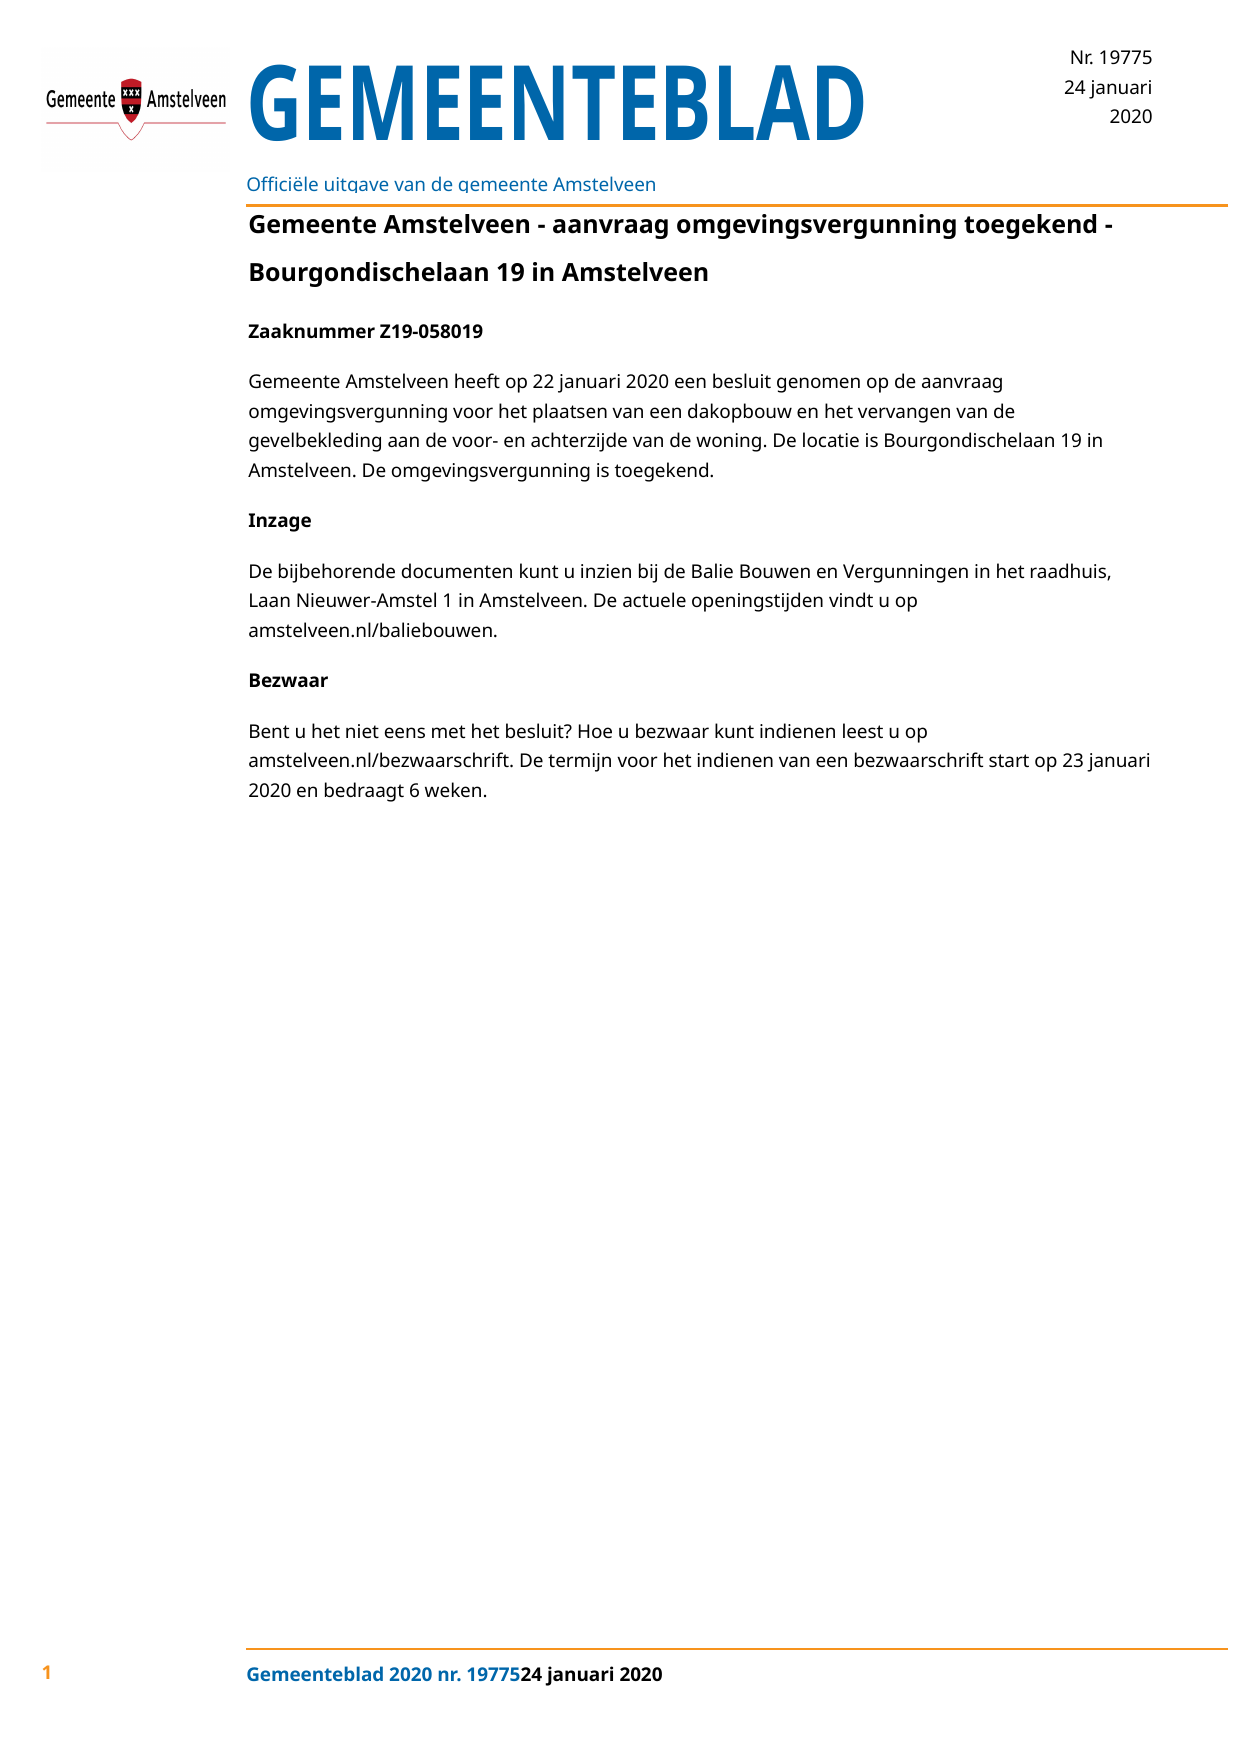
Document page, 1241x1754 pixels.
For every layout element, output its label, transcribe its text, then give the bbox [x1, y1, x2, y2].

text De bijbehorende documenten kunt u inzien bij de Balie Bouwen en Vergunningen in het raadhuis, Laan Nieuwer-Amstel 1 in Amstelveen. De actuele openingstijden vindt u op amstelveen.nl/baliebouwen. [248, 558, 1152, 643]
picture [41, 47, 231, 172]
text Gemeente Amstelveen heeft op 22 januari 2020 een besluit genomen op de aanvraag omgevingsvergunning voor het plaatsen van een dakopbouw en het vervangen van de gevelbekleding aan de voor- en achterzijde van de woning. De locatie is Bourgondischelaan 19 in Amstelveen. De omgevingsvergunning is toegekend. [248, 368, 1152, 483]
text Gemeente Amstelveen - aanvraag omgevingsvergunning toegekend - Bourgondischelaan 19 in Amstelveen [248, 207, 1152, 288]
text Zaaknummer Z19-058019 [248, 318, 1152, 344]
text Inzage [248, 507, 1152, 533]
text Bent u het niet eens met het besluit? Hoe u bezwaar kunt indienen leest u op amstelveen.nl/bezwaarschrift. De termijn voor het indienen van een bezwaarschrift start op 23 januari 2020 en bedraagt 6 weken. [248, 718, 1152, 803]
text Bezwaar [248, 667, 1152, 693]
